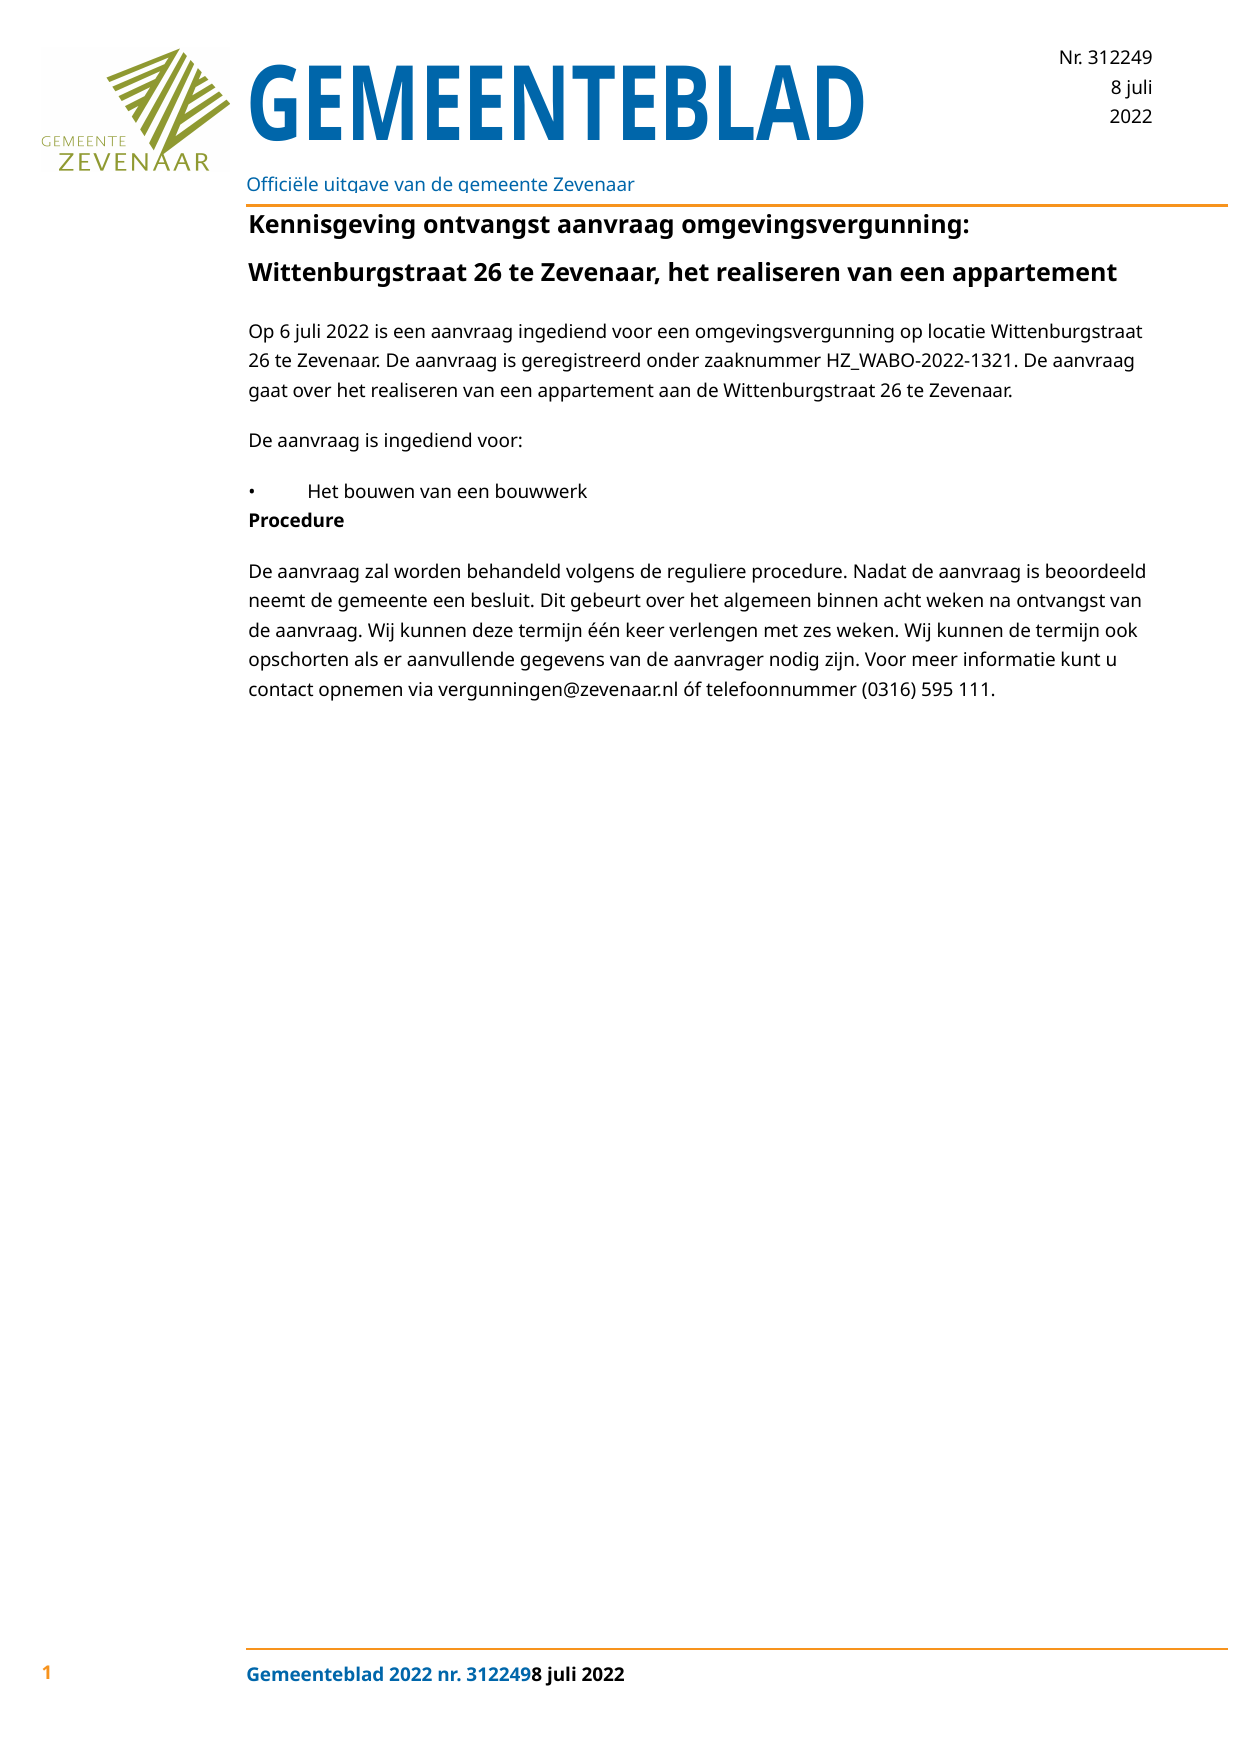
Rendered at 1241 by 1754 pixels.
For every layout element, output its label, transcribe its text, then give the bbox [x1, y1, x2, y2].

text Kennisgeving ontvangst aanvraag omgevingsvergunning: Wittenburgstraat 26 te Zevenaar, het realiseren van een appartement [248, 207, 1152, 288]
picture [41, 47, 231, 172]
text De aanvraag zal worden behandeld volgens de reguliere procedure. Nadat de aanvraag is beoordeeld neemt de gemeente een besluit. Dit gebeurt over het algemeen binnen acht weken na ontvangst van de aanvraag. Wij kunnen deze termijn één keer verlengen met zes weken. Wij kunnen de termijn ook opschorten als er aanvullende gegevens van de aanvrager nodig zijn. Voor meer informatie kunt u contact opnemen via vergunningen@zevenaar.nl óf telefoonnummer (0316) 595 111. [248, 558, 1152, 702]
list Het bouwen van een bouwwerk [248, 478, 1152, 504]
text Procedure [248, 507, 1152, 533]
text De aanvraag is ingediend voor: [248, 427, 1152, 453]
text Op 6 juli 2022 is een aanvraag ingediend voor een omgevingsvergunning op locatie Wittenburgstraat 26 te Zevenaar. De aanvraag is geregistreerd onder zaaknummer HZ_WABO-2022-1321. De aanvraag gaat over het realiseren van een appartement aan de Wittenburgstraat 26 te Zevenaar. [248, 318, 1152, 403]
